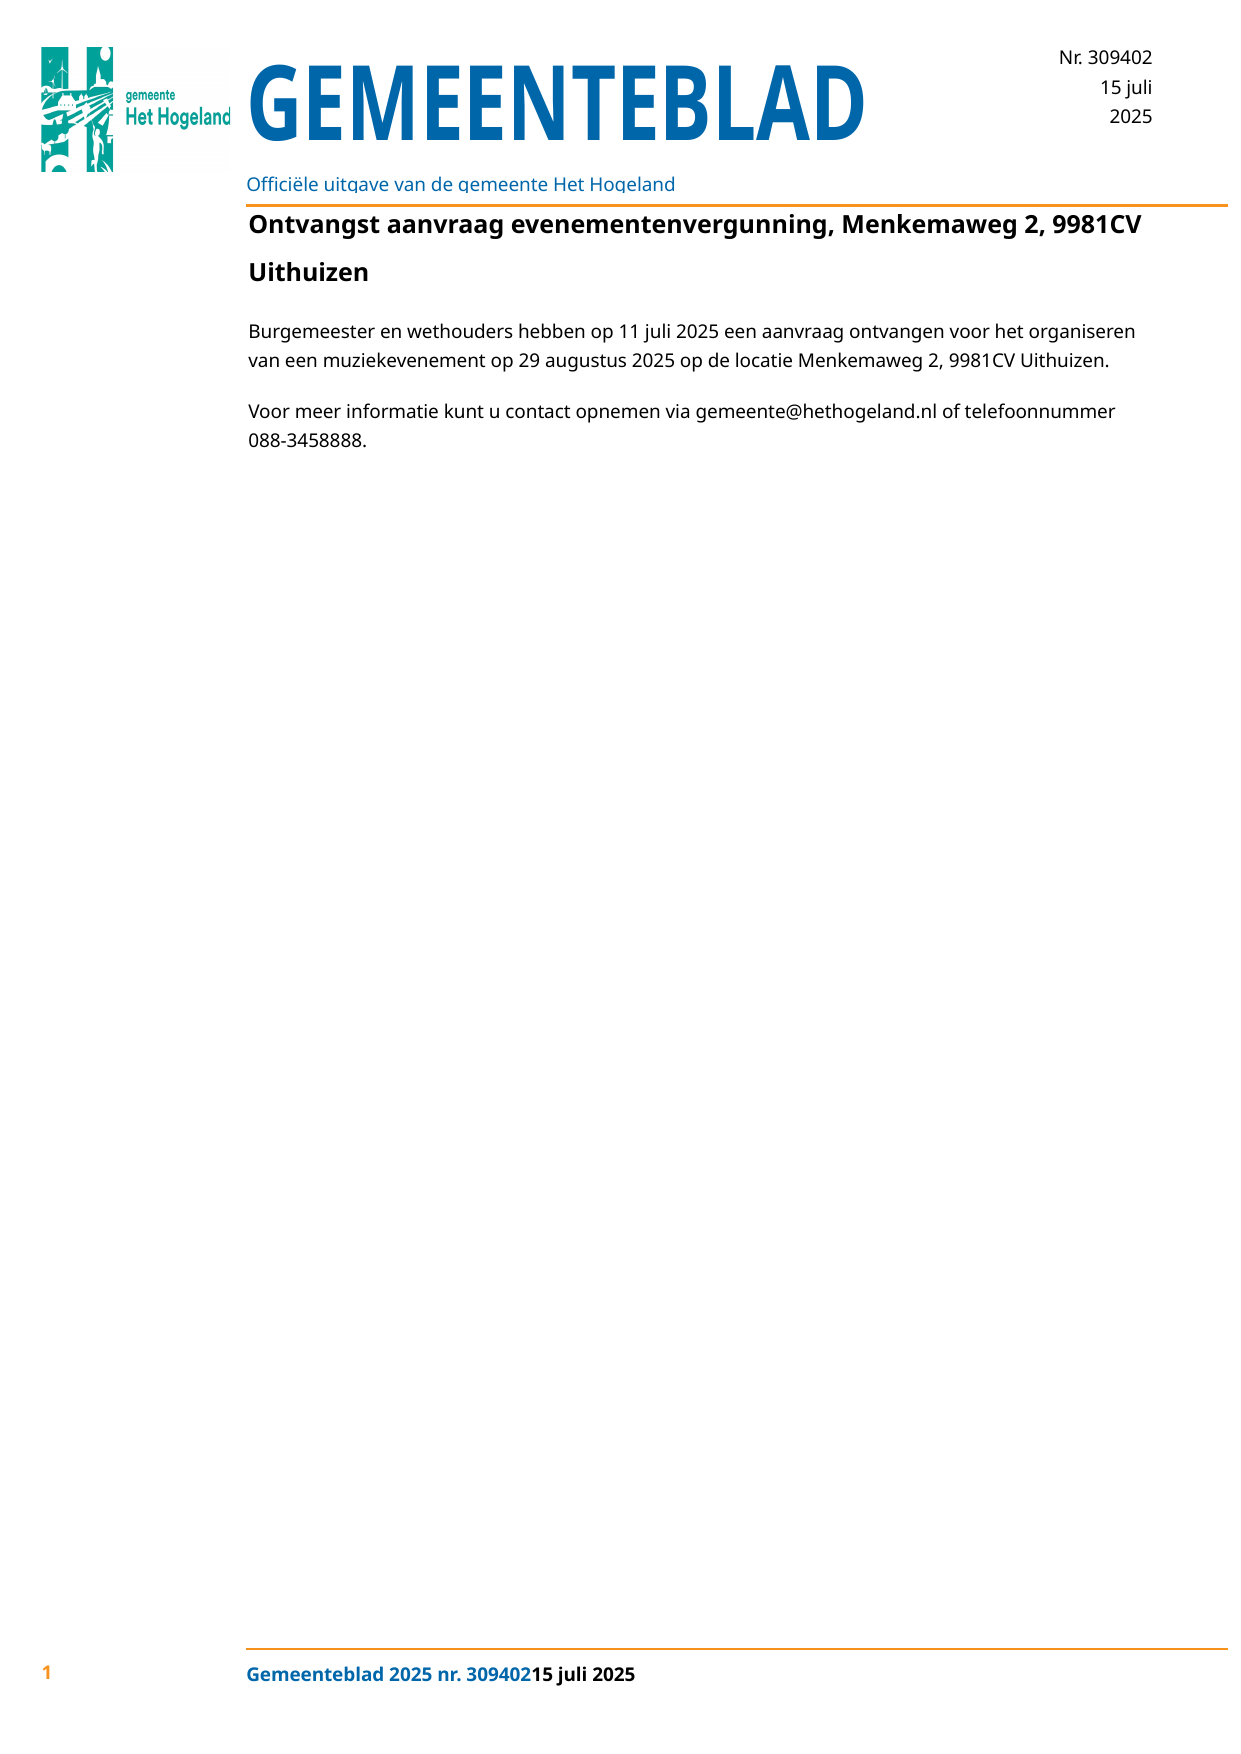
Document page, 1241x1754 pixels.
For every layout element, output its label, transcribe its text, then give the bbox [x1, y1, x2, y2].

text Burgemeester en wethouders hebben op 11 juli 2025 een aanvraag ontvangen voor het organiseren van een muziekevenement op 29 augustus 2025 op de locatie Menkemaweg 2, 9981CV Uithuizen. [248, 318, 1152, 373]
picture [41, 47, 231, 172]
text Voor meer informatie kunt u contact opnemen via gemeente@hethogeland.nl of telefoonnummer 088-3458888. [248, 398, 1152, 453]
text Ontvangst aanvraag evenementenvergunning, Menkemaweg 2, 9981CV Uithuizen [248, 207, 1152, 288]
